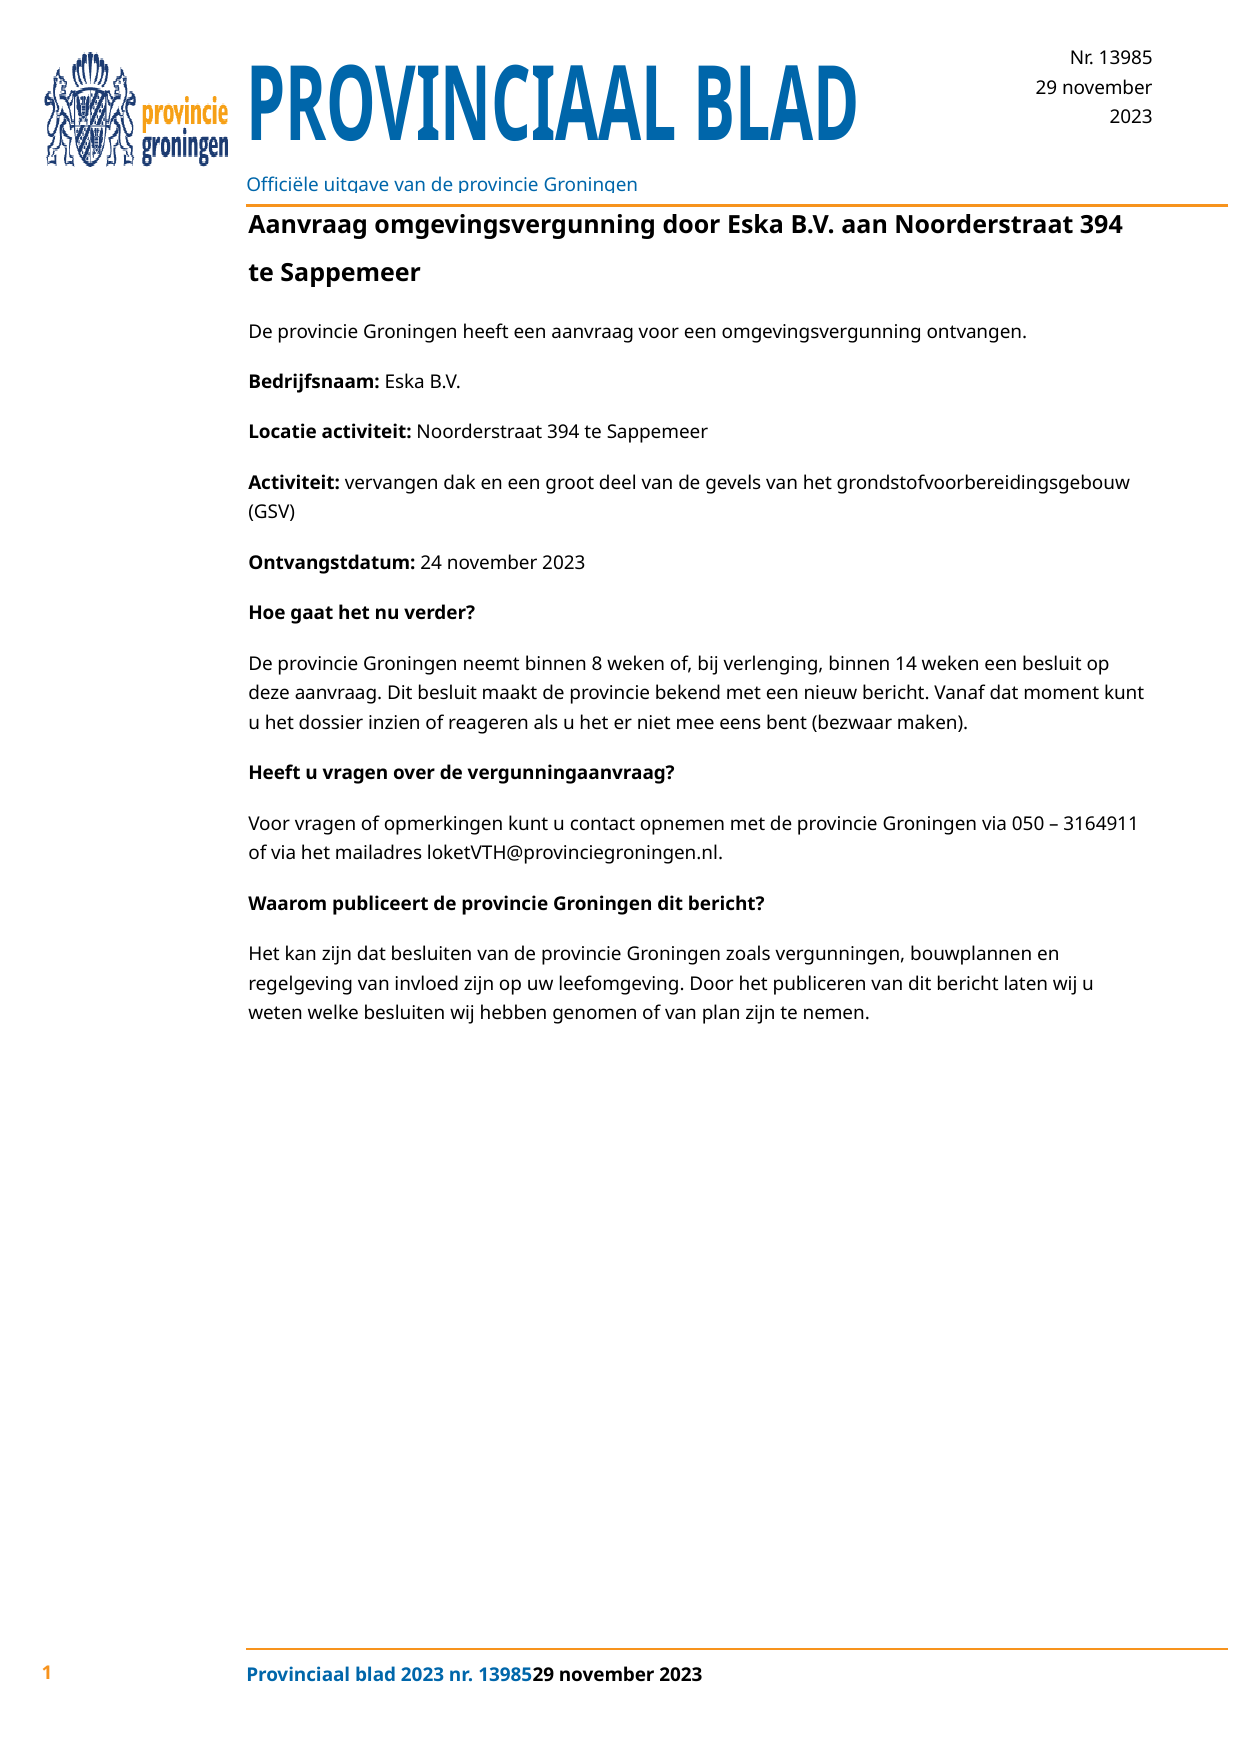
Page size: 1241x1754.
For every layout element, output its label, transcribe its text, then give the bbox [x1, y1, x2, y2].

text De provincie Groningen heeft een aanvraag voor een omgevingsvergunning ontvangen. [248, 318, 1152, 344]
text Het kan zijn dat besluiten van de provincie Groningen zoals vergunningen, bouwplannen en regelgeving van invloed zijn op uw leefomgeving. Door het publiceren van dit bericht laten wij u weten welke besluiten wij hebben genomen of van plan zijn te nemen. [248, 940, 1152, 1025]
text Waarom publiceert de provincie Groningen dit bericht? [248, 890, 1152, 916]
text Voor vragen of opmerkingen kunt u contact opnemen met de provincie Groningen via 050 – 3164911 of via het mailadres loketVTH@provinciegroningen.nl. [248, 810, 1152, 865]
text De provincie Groningen neemt binnen 8 weken of, bij verlenging, binnen 14 weken een besluit op deze aanvraag. Dit besluit maakt de provincie bekend met een nieuw bericht. Vanaf dat moment kunt u het dossier inzien of reageren als u het er niet mee eens bent (bezwaar maken). [248, 650, 1152, 735]
picture [41, 47, 231, 172]
text Bedrijfsnaam: Eska B.V. [248, 368, 1152, 394]
text Aanvraag omgevingsvergunning door Eska B.V. aan Noorderstraat 394 te Sappemeer [248, 207, 1152, 288]
text Locatie activiteit: Noorderstraat 394 te Sappemeer [248, 419, 1152, 444]
text Activiteit: vervangen dak en een groot deel van de gevels van het grondstofvoorbereidingsgebouw (GSV) [248, 469, 1152, 524]
text Heeft u vragen over de vergunningaanvraag? [248, 759, 1152, 785]
text Hoe gaat het nu verder? [248, 599, 1152, 625]
text Ontvangstdatum: 24 november 2023 [248, 549, 1152, 575]
